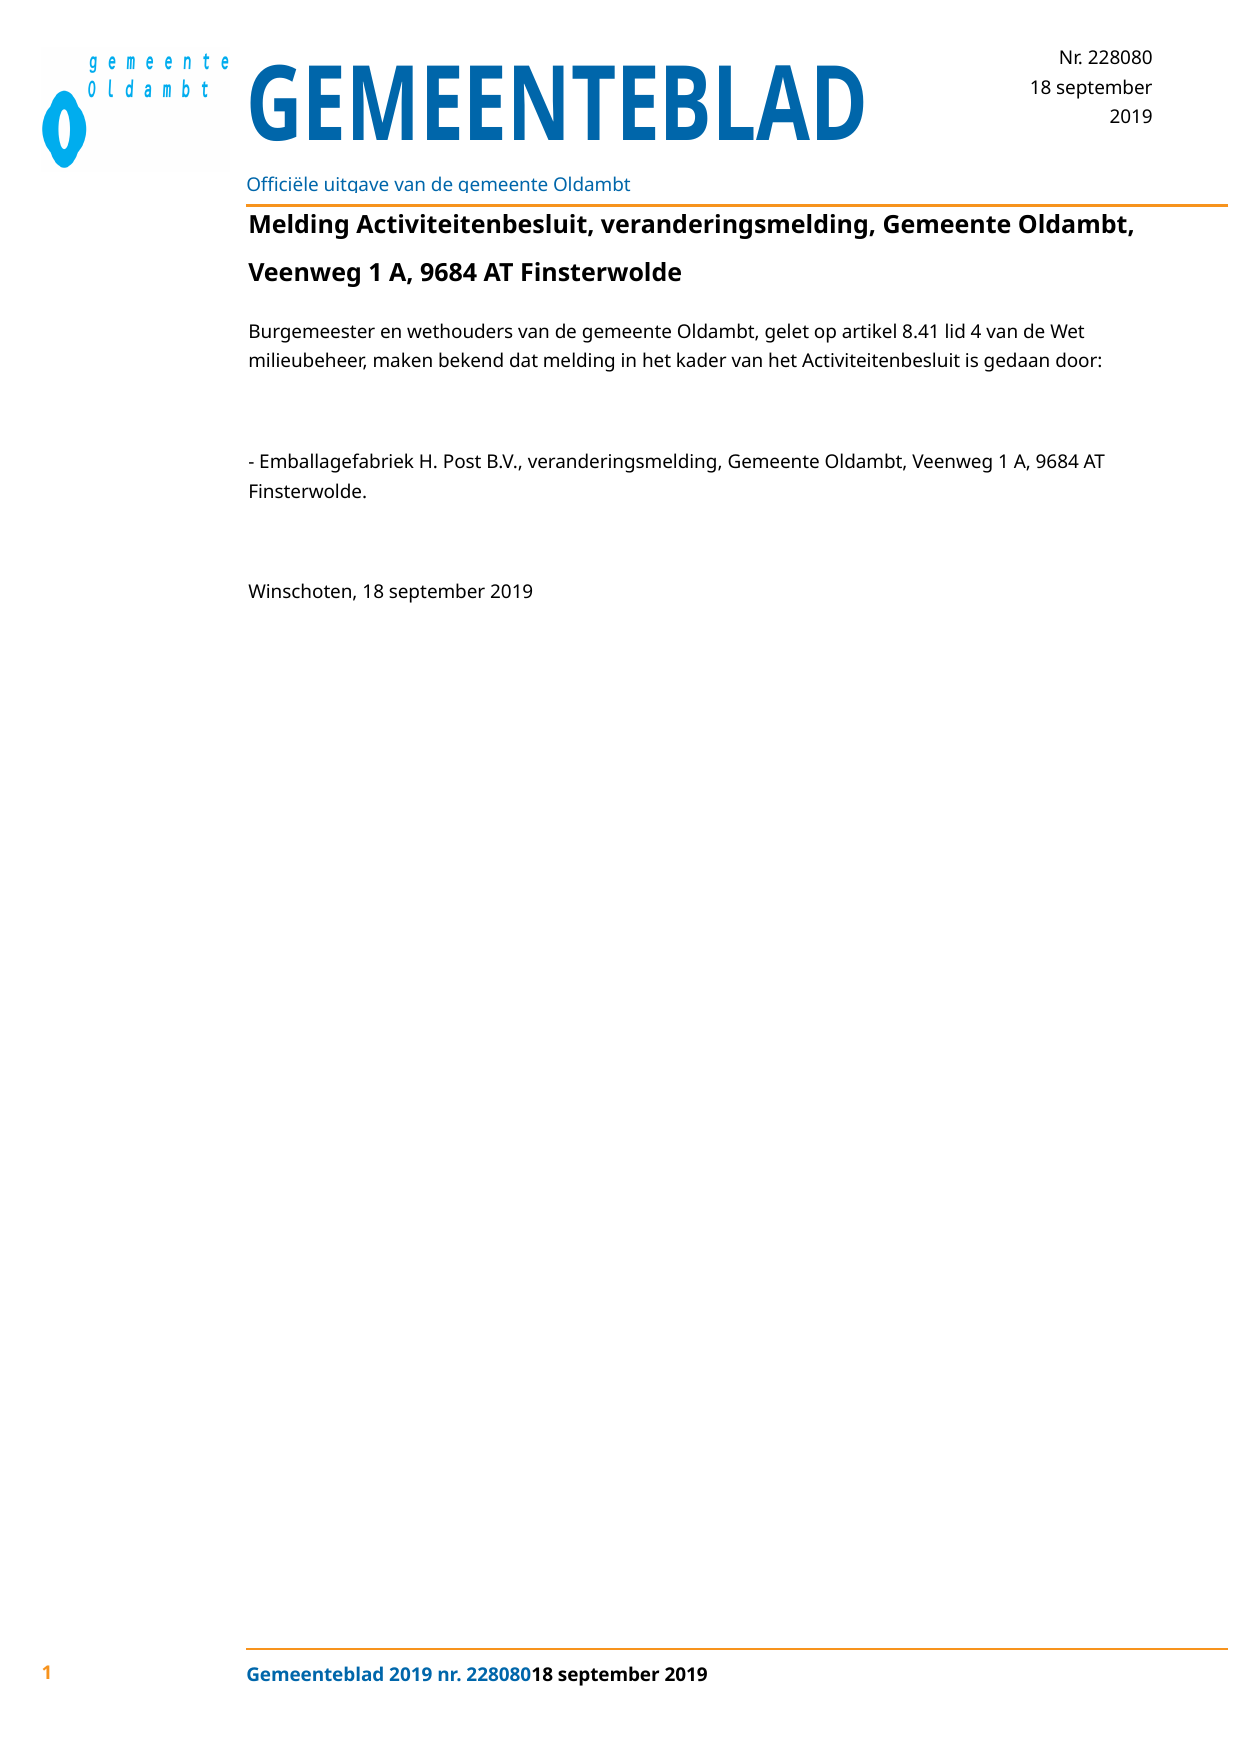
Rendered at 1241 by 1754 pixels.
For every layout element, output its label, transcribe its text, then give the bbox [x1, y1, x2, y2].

text Burgemeester en wethouders van de gemeente Oldambt, gelet op artikel 8.41 lid 4 van de Wet milieubeheer, maken bekend dat melding in het kader van het Activiteitenbesluit is gedaan door: [248, 318, 1152, 373]
text Melding Activiteitenbesluit, veranderingsmelding, Gemeente Oldambt, Veenweg 1 A, 9684 AT Finsterwolde [248, 207, 1152, 288]
picture [41, 47, 231, 172]
text Winschoten, 18 september 2019 [248, 579, 1152, 604]
text - Emballagefabriek H. Post B.V., veranderingsmelding, Gemeente Oldambt, Veenweg 1 A, 9684 AT Finsterwolde. [248, 448, 1152, 504]
